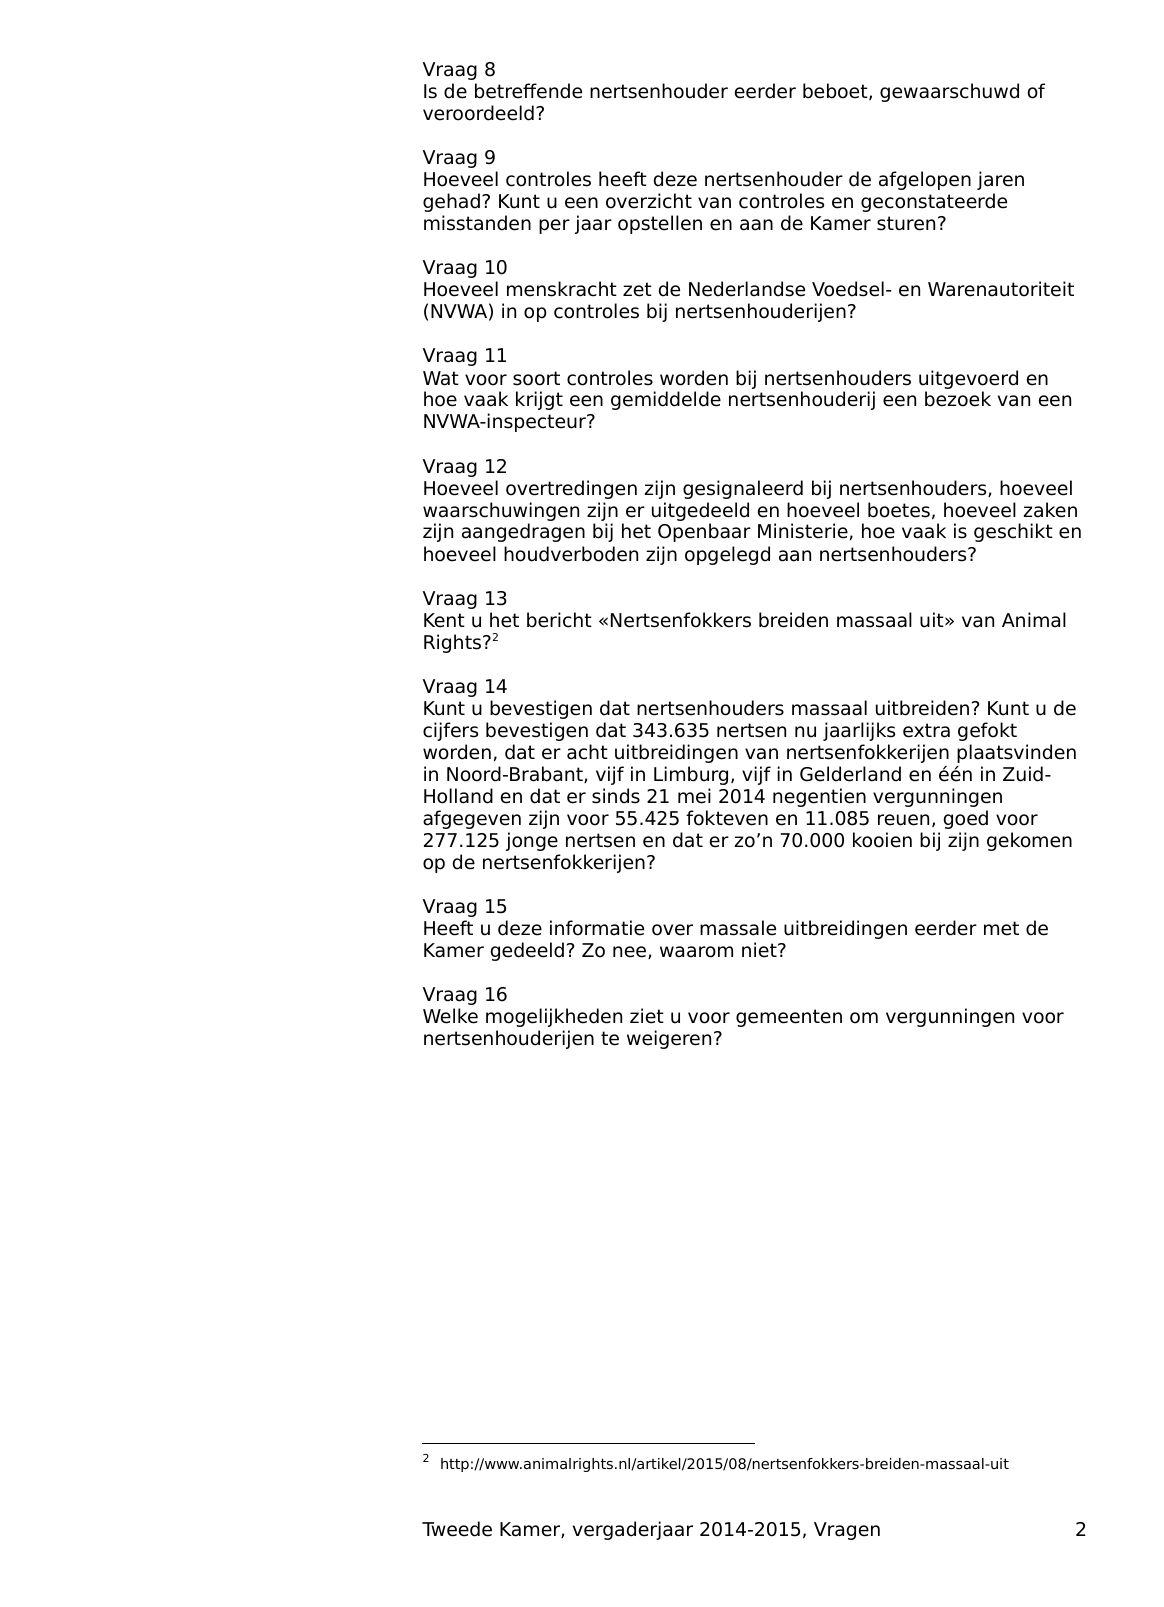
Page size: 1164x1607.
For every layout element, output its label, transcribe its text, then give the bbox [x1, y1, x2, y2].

text Hoeveel controles heeft deze nertsenhouder de afgelopen jaren gehad? Kunt u een overzicht van controles en geconstateerde misstanden per jaar opstellen en aan de Kamer sturen? [422, 169, 1087, 235]
text Is de betreffende nertsenhouder eerder beboet, gewaarschuwd of veroordeeld? [422, 81, 1087, 125]
text Wat voor soort controles worden bij nertsenhouders uitgevoerd en hoe vaak krijgt een gemiddelde nertsenhouderij een bezoek van een NVWA-inspecteur? [422, 367, 1087, 433]
text Kent u het bericht «Nertsenfokkers breiden massaal uit» van Animal Rights? [422, 609, 1087, 653]
text Vraag 13 [422, 588, 1087, 609]
text Vraag 14 [422, 676, 1087, 698]
text Vraag 12 [422, 456, 1087, 477]
text Hoeveel overtredingen zijn gesignaleerd bij nertsenhouders, hoeveel waarschuwingen zijn er uitgedeeld en hoeveel boetes, hoeveel zaken zijn aangedragen bij het Openbaar Ministerie, hoe vaak is geschikt en hoeveel houdverboden zijn opgelegd aan nertsenhouders? [422, 477, 1087, 565]
text Welke mogelijkheden ziet u voor gemeenten om vergunningen voor nertsenhouderijen te weigeren? [422, 1006, 1087, 1050]
text Vraag 8 [422, 59, 1087, 81]
text Vraag 9 [422, 147, 1087, 169]
text Kunt u bevestigen dat nertsenhouders massaal uitbreiden? Kunt u de cijfers bevestigen dat 343.635 nertsen nu jaarlijks extra gefokt worden, dat er acht uitbreidingen van nertsenfokkerijen plaatsvinden in Noord-Brabant, vijf in Limburg, vijf in Gelderland en één in Zuid-Holland en dat er sinds 21 mei 2014 negentien vergunningen afgegeven zijn voor 55.425 fokteven en 11.085 reuen, goed voor 277.125 jonge nertsen en dat er zo’n 70.000 kooien bij zijn gekomen op de nertsenfokkerijen? [422, 698, 1087, 873]
text Vraag 10 [422, 257, 1087, 279]
text Vraag 15 [422, 896, 1087, 918]
text Vraag 16 [422, 984, 1087, 1006]
text http://www.animalrights.nl/artikel/2015/08/nertsenfokkers-breiden-massaal-uit [422, 1452, 1087, 1474]
text Heeft u deze informatie over massale uitbreidingen eerder met de Kamer gedeeld? Zo nee, waarom niet? [422, 918, 1087, 962]
text Hoeveel menskracht zet de Nederlandse Voedsel- en Warenautoriteit (NVWA) in op controles bij nertsenhouderijen? [422, 279, 1087, 323]
text Vraag 11 [422, 345, 1087, 367]
